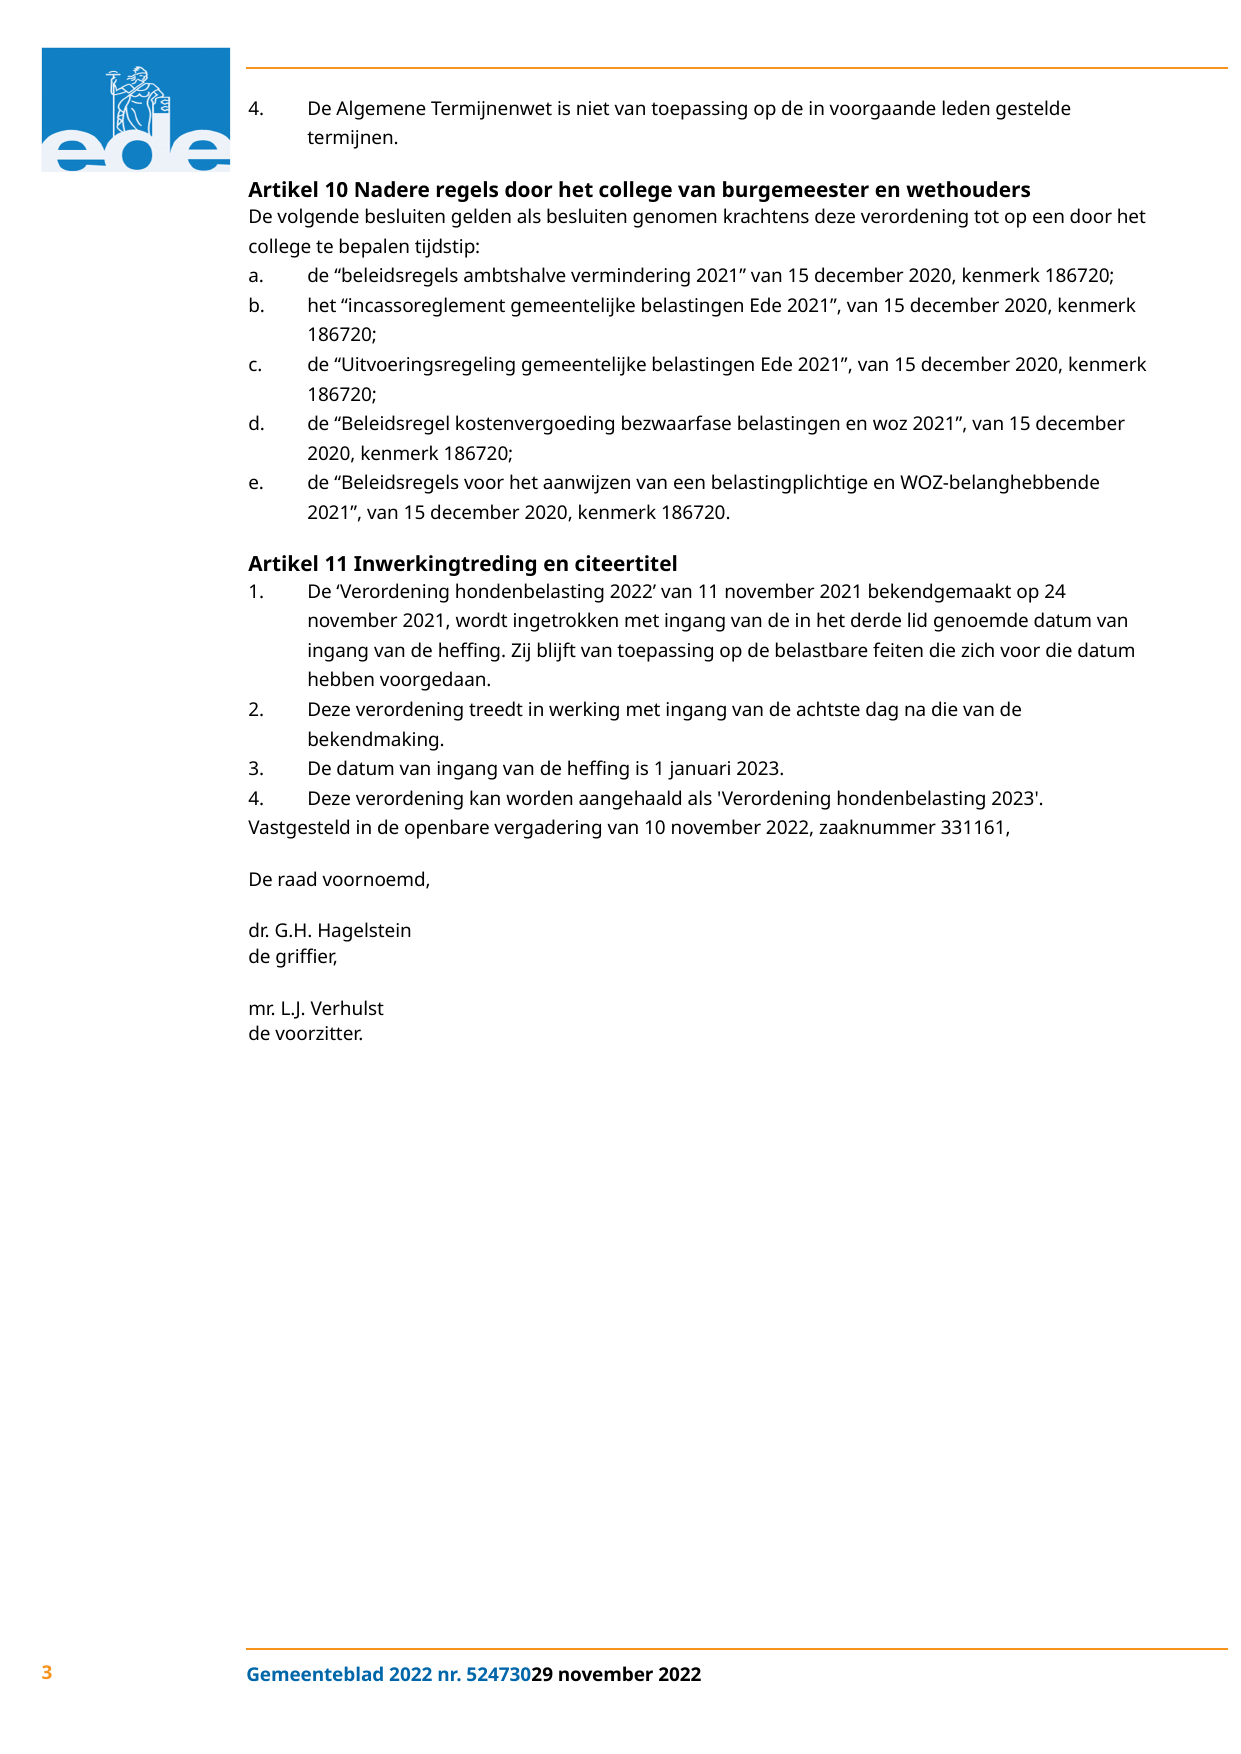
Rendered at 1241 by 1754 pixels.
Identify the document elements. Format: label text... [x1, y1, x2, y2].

list De datum van ingang van de heffing is 1 januari 2023. [248, 755, 1152, 781]
text Artikel 11 Inwerkingtreding en citeertitel [248, 549, 1152, 578]
list Deze verordening kan worden aangehaald als 'Verordening hondenbelasting 2023'. [248, 785, 1152, 811]
list de “Beleidsregel kostenvergoeding bezwaarfase belastingen en woz 2021”, van 15 december 2020, kenmerk 186720; [248, 410, 1152, 466]
list het “incassoreglement gemeentelijke belastingen Ede 2021”, van 15 december 2020, kenmerk 186720; [248, 292, 1152, 347]
text dr. G.H. Hagelstein [248, 917, 1152, 943]
list Deze verordening treedt in werking met ingang van de achtste dag na die van de bekendmaking. [248, 696, 1152, 752]
text mr. L.J. Verhulst [248, 995, 1152, 1020]
list de “Beleidsregels voor het aanwijzen van een belastingplichtige en WOZ-belanghebbende 2021”, van 15 december 2020, kenmerk 186720. [248, 469, 1152, 525]
text de voorzitter. [248, 1020, 1152, 1046]
text Vastgesteld in de openbare vergadering van 10 november 2022, zaaknummer 331161, [248, 814, 1152, 840]
text Artikel 10 Nadere regels door het college van burgemeester en wethouders [248, 175, 1152, 203]
text De volgende besluiten gelden als besluiten genomen krachtens deze verordening tot op een door het college te bepalen tijdstip: [248, 203, 1152, 258]
text De raad voornoemd, [248, 866, 1152, 892]
list De Algemene Termijnenwet is niet van toepassing op de in voorgaande leden gestelde termijnen. [248, 95, 1152, 150]
text de griffier, [248, 943, 1152, 969]
list De ‘Verordening hondenbelasting 2022’ van 11 november 2021 bekendgemaakt op 24 november 2021, wordt ingetrokken met ingang van de in het derde lid genoemde datum van ingang van de heffing. Zij blijft van toepassing op de belastbare feiten die zich voor die datum hebben voorgedaan. [248, 578, 1152, 692]
picture [41, 47, 231, 172]
list de “Uitvoeringsregeling gemeentelijke belastingen Ede 2021”, van 15 december 2020, kenmerk 186720; [248, 351, 1152, 406]
list de “beleidsregels ambtshalve vermindering 2021” van 15 december 2020, kenmerk 186720; [248, 262, 1152, 288]
